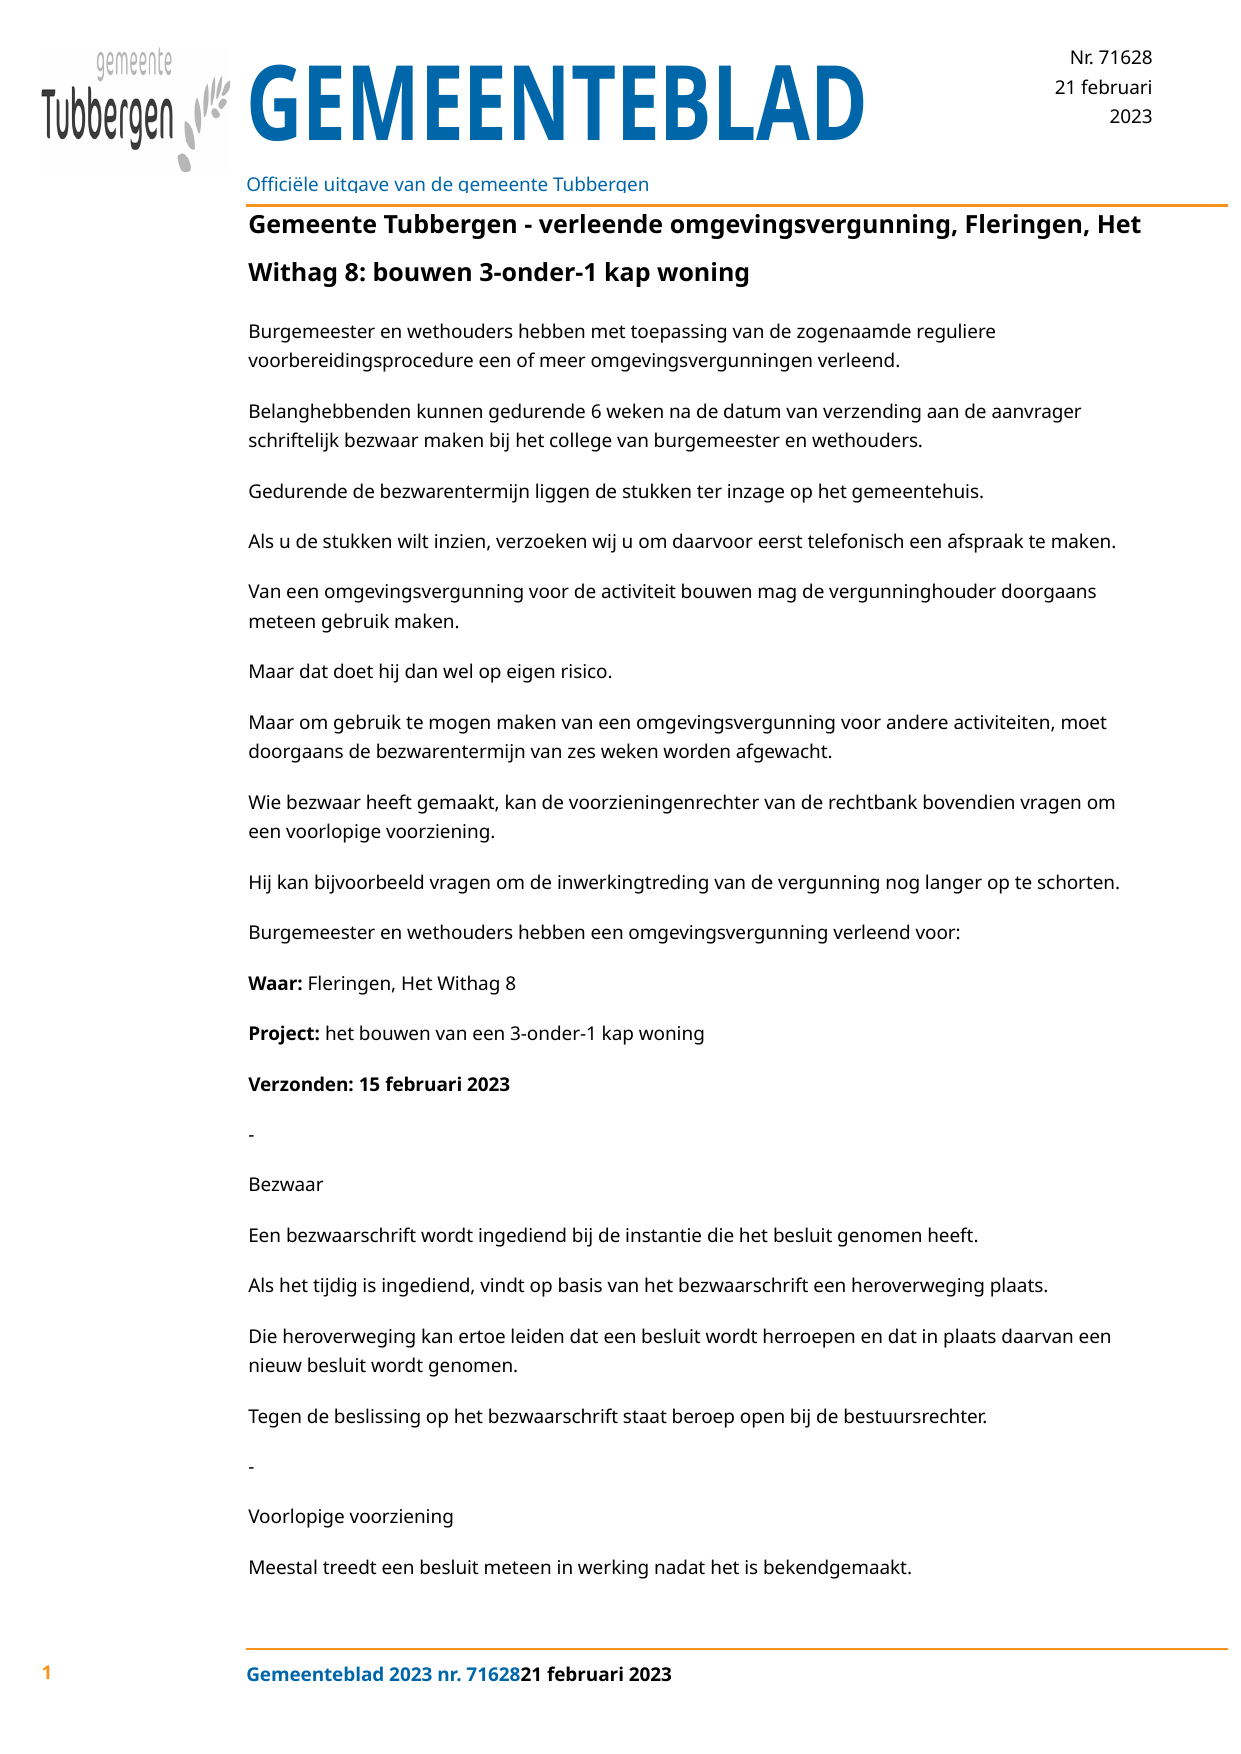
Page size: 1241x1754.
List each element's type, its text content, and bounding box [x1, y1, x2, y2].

text Project: het bouwen van een 3-onder-1 kap woning [248, 1020, 1152, 1046]
text Als het tijdig is ingediend, vindt op basis van het bezwaarschrift een heroverweging plaats. [248, 1272, 1152, 1298]
text - [248, 1453, 1152, 1479]
picture [41, 47, 231, 172]
text Van een omgevingsvergunning voor de activiteit bouwen mag de vergunninghouder doorgaans meteen gebruik maken. [248, 579, 1152, 634]
text Een bezwaarschrift wordt ingediend bij de instantie die het besluit genomen heeft. [248, 1222, 1152, 1248]
text Voorlopige voorziening [248, 1504, 1152, 1529]
text Belanghebbenden kunnen gedurende 6 weken na de datum van verzending aan de aanvrager schriftelijk bezwaar maken bij het college van burgemeester en wethouders. [248, 398, 1152, 453]
text Als u de stukken wilt inzien, verzoeken wij u om daarvoor eerst telefonisch een afspraak te maken. [248, 528, 1152, 554]
text Meestal treedt een besluit meteen in werking nadat het is bekendgemaakt. [248, 1554, 1152, 1580]
text Verzonden: 15 februari 2023 [248, 1071, 1152, 1097]
text Tegen de beslissing op het bezwaarschrift staat beroep open bij de bestuursrechter. [248, 1403, 1152, 1429]
text Wie bezwaar heeft gemaakt, kan de voorzieningenrechter van de rechtbank bovendien vragen om een voorlopige voorziening. [248, 789, 1152, 844]
text Die heroverweging kan ertoe leiden dat een besluit wordt herroepen en dat in plaats daarvan een nieuw besluit wordt genomen. [248, 1323, 1152, 1378]
text Burgemeester en wethouders hebben met toepassing van de zogenaamde reguliere voorbereidingsprocedure een of meer omgevingsvergunningen verleend. [248, 318, 1152, 373]
text Bezwaar [248, 1172, 1152, 1197]
text Gemeente Tubbergen - verleende omgevingsvergunning, Fleringen, Het Withag 8: bouwen 3-onder-1 kap woning [248, 207, 1152, 288]
text Gedurende de bezwarentermijn liggen de stukken ter inzage op het gemeentehuis. [248, 478, 1152, 504]
text Waar: Fleringen, Het Withag 8 [248, 970, 1152, 996]
text - [248, 1121, 1152, 1147]
text Hij kan bijvoorbeeld vragen om de inwerkingtreding van de vergunning nog langer op te schorten. [248, 869, 1152, 895]
text Burgemeester en wethouders hebben een omgevingsvergunning verleend voor: [248, 919, 1152, 945]
text Maar om gebruik te mogen maken van een omgevingsvergunning voor andere activiteiten, moet doorgaans de bezwarentermijn van zes weken worden afgewacht. [248, 709, 1152, 764]
text Maar dat doet hij dan wel op eigen risico. [248, 659, 1152, 684]
